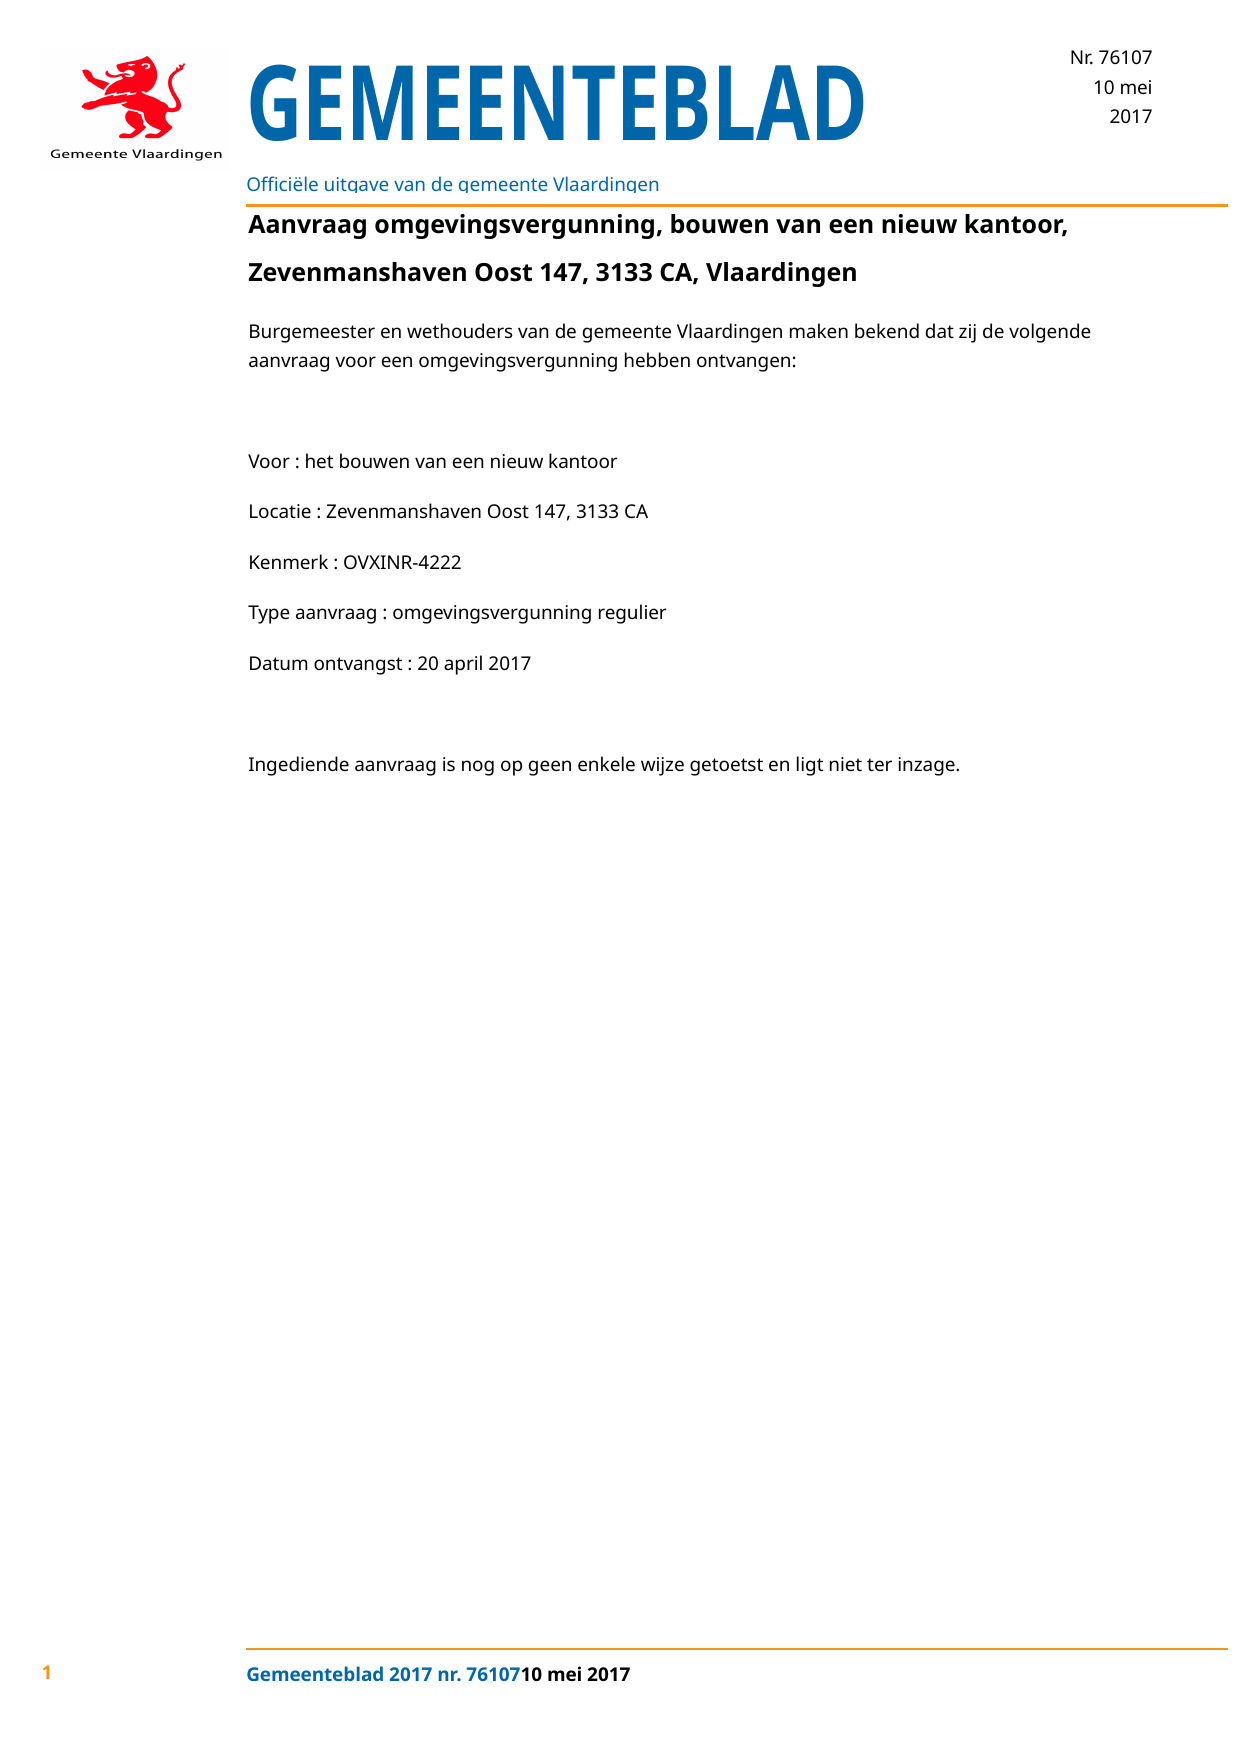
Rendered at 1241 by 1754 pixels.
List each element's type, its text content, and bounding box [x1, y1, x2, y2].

text Burgemeester en wethouders van de gemeente Vlaardingen maken bekend dat zij de volgende aanvraag voor een omgevingsvergunning hebben ontvangen: [248, 318, 1152, 373]
text Aanvraag omgevingsvergunning, bouwen van een nieuw kantoor, Zevenmanshaven Oost 147, 3133 CA, Vlaardingen [248, 207, 1152, 288]
picture [41, 47, 231, 172]
text Locatie : Zevenmanshaven Oost 147, 3133 CA [248, 499, 1152, 524]
text Type aanvraag : omgevingsvergunning regulier [248, 599, 1152, 625]
text Kenmerk : OVXINR-4222 [248, 549, 1152, 575]
text Voor : het bouwen van een nieuw kantoor [248, 448, 1152, 474]
text Ingediende aanvraag is nog op geen enkele wijze getoetst en ligt niet ter inzage. [248, 751, 1152, 777]
text Datum ontvangst : 20 april 2017 [248, 650, 1152, 676]
